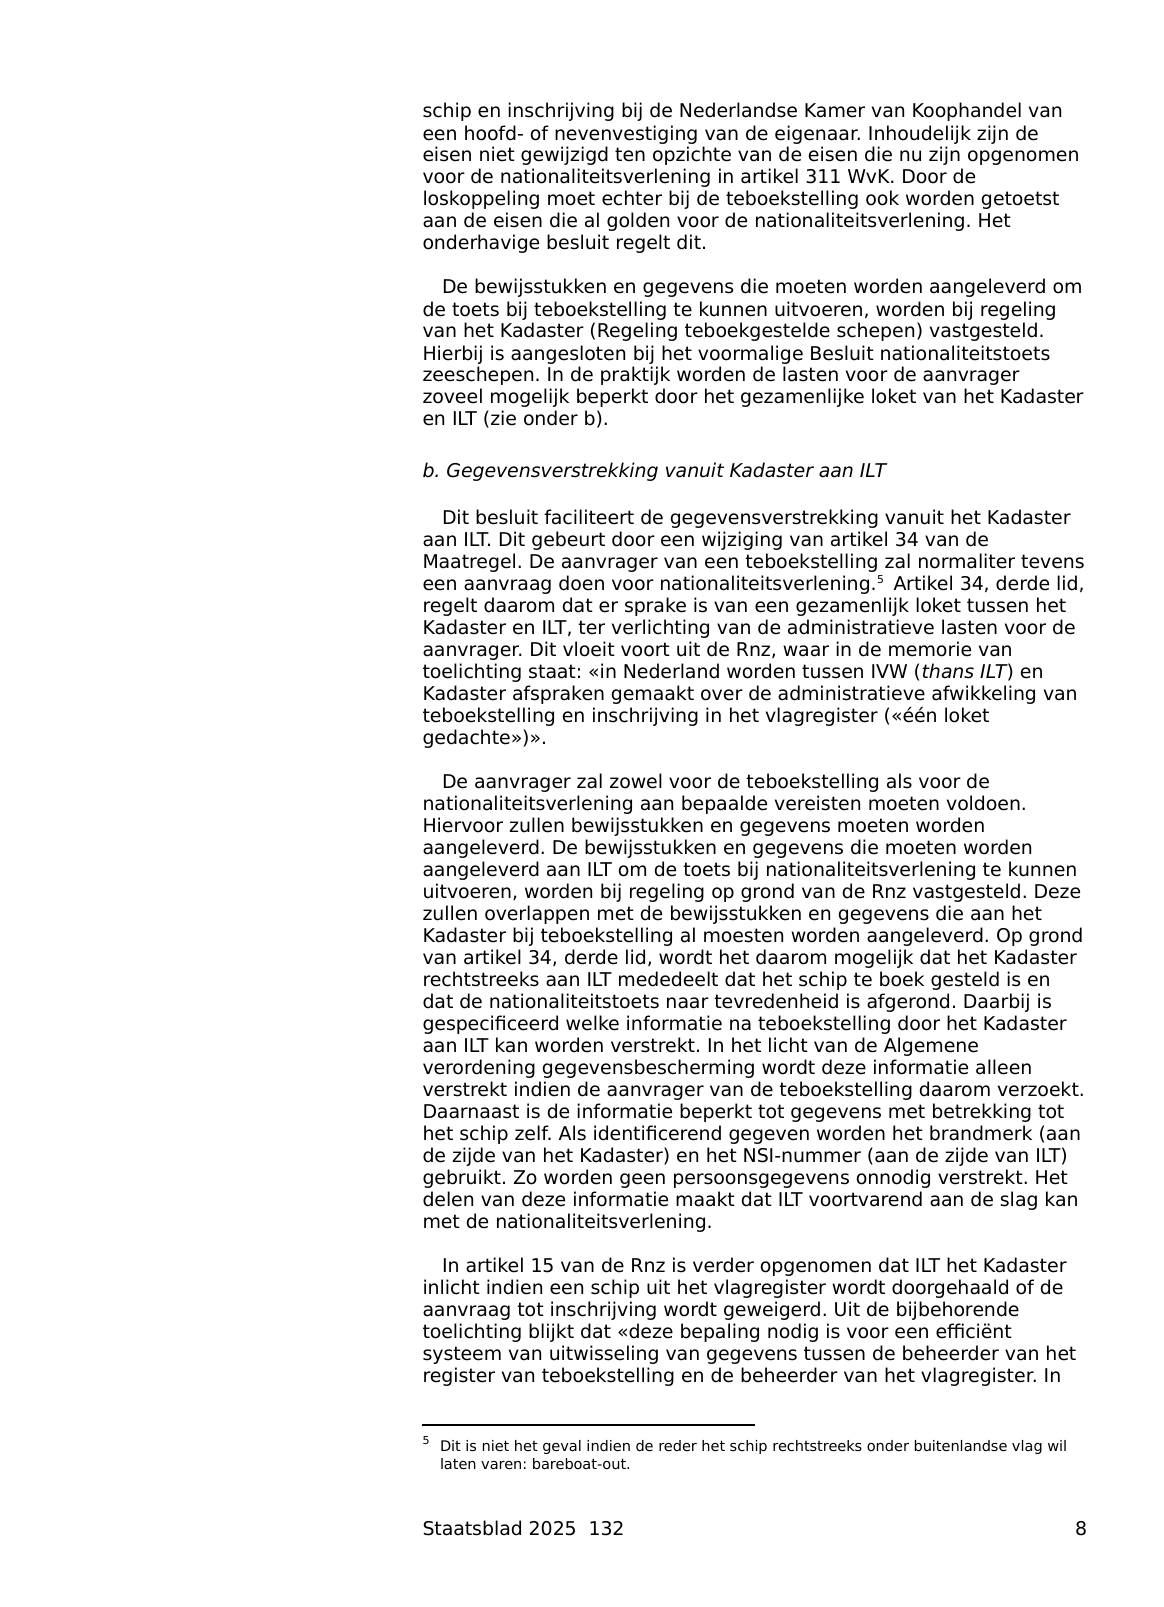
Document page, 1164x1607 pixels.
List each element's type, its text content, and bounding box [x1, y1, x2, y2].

text schip en inschrijving bij de Nederlandse Kamer van Koophandel van een hoofd- of nevenvestiging van de eigenaar. Inhoudelijk zijn de eisen niet gewijzigd ten opzichte van de eisen die nu zijn opgenomen voor de nationaliteitsverlening in artikel 311 WvK. Door de loskoppeling moet echter bij de teboekstelling ook worden getoetst aan de eisen die al golden voor de nationaliteitsverlening. Het onderhavige besluit regelt dit. [422, 100, 1087, 254]
text De bewijsstukken en gegevens die moeten worden aangeleverd om de toets bij teboekstelling te kunnen uitvoeren, worden bij regeling van het Kadaster (Regeling teboekgestelde schepen) vastgesteld. Hierbij is aangesloten bij het voormalige Besluit nationaliteitstoets zeeschepen. In de praktijk worden de lasten voor de aanvrager zoveel mogelijk beperkt door het gezamenlijke loket van het Kadaster en ILT (zie onder b). [422, 276, 1087, 430]
text De aanvrager zal zowel voor de teboekstelling als voor de nationaliteitsverlening aan bepaalde vereisten moeten voldoen. Hiervoor zullen bewijsstukken en gegevens moeten worden aangeleverd. De bewijsstukken en gegevens die moeten worden aangeleverd aan ILT om de toets bij nationaliteitsverlening te kunnen uitvoeren, worden bij regeling op grond van de Rnz vastgesteld. Deze zullen overlappen met de bewijsstukken en gegevens die aan het Kadaster bij teboekstelling al moesten worden aangeleverd. Op grond van artikel 34, derde lid, wordt het daarom mogelijk dat het Kadaster rechtstreeks aan ILT mededeelt dat het schip te boek gesteld is en dat de nationaliteitstoets naar tevredenheid is afgerond. Daarbij is gespecificeerd welke informatie na teboekstelling door het Kadaster aan ILT kan worden verstrekt. In het licht van de Algemene verordening gegevensbescherming wordt deze informatie alleen verstrekt indien de aanvrager van de teboekstelling daarom verzoekt. Daarnaast is de informatie beperkt tot gegevens met betrekking tot het schip zelf. Als identificerend gegeven worden het brandmerk (aan de zijde van het Kadaster) en het NSI-nummer (aan de zijde van ILT) gebruikt. Zo worden geen persoonsgegevens onnodig verstrekt. Het delen van deze informatie maakt dat ILT voortvarend aan de slag kan met de nationaliteitsverlening. [422, 771, 1087, 1233]
text Dit besluit faciliteert de gegevensverstrekking vanuit het Kadaster aan ILT. Dit gebeurt door een wijziging van artikel 34 van de Maatregel. De aanvrager van een teboekstelling zal normaliter tevens een aanvraag doen voor nationaliteitsverlening. Artikel 34, derde lid, regelt daarom dat er sprake is van een gezamenlijk loket tussen het Kadaster en ILT, ter verlichting van de administratieve lasten voor de aanvrager. Dit vloeit voort uit de Rnz, waar in de memorie van toelichting staat: «in Nederland worden tussen IVW (thans ILT) en Kadaster afspraken gemaakt over de administratieve afwikkeling van teboekstelling en inschrijving in het vlagregister («één loket gedachte»)». [422, 507, 1087, 749]
subtitle b. Gegevensverstrekking vanuit Kadaster aan ILT [422, 460, 1087, 482]
text In artikel 15 van de Rnz is verder opgenomen dat ILT het Kadaster inlicht indien een schip uit het vlagregister wordt doorgehaald of de aanvraag tot inschrijving wordt geweigerd. Uit de bijbehorende toelichting blijkt dat «deze bepaling nodig is voor een efficiënt systeem van uitwisseling van gegevens tussen de beheerder van het register van teboekstelling en de beheerder van het vlagregister. In [422, 1255, 1087, 1387]
text Dit is niet het geval indien de reder het schip rechtstreeks onder buitenlandse vlag wil laten varen: bareboat-out. [422, 1434, 1087, 1473]
